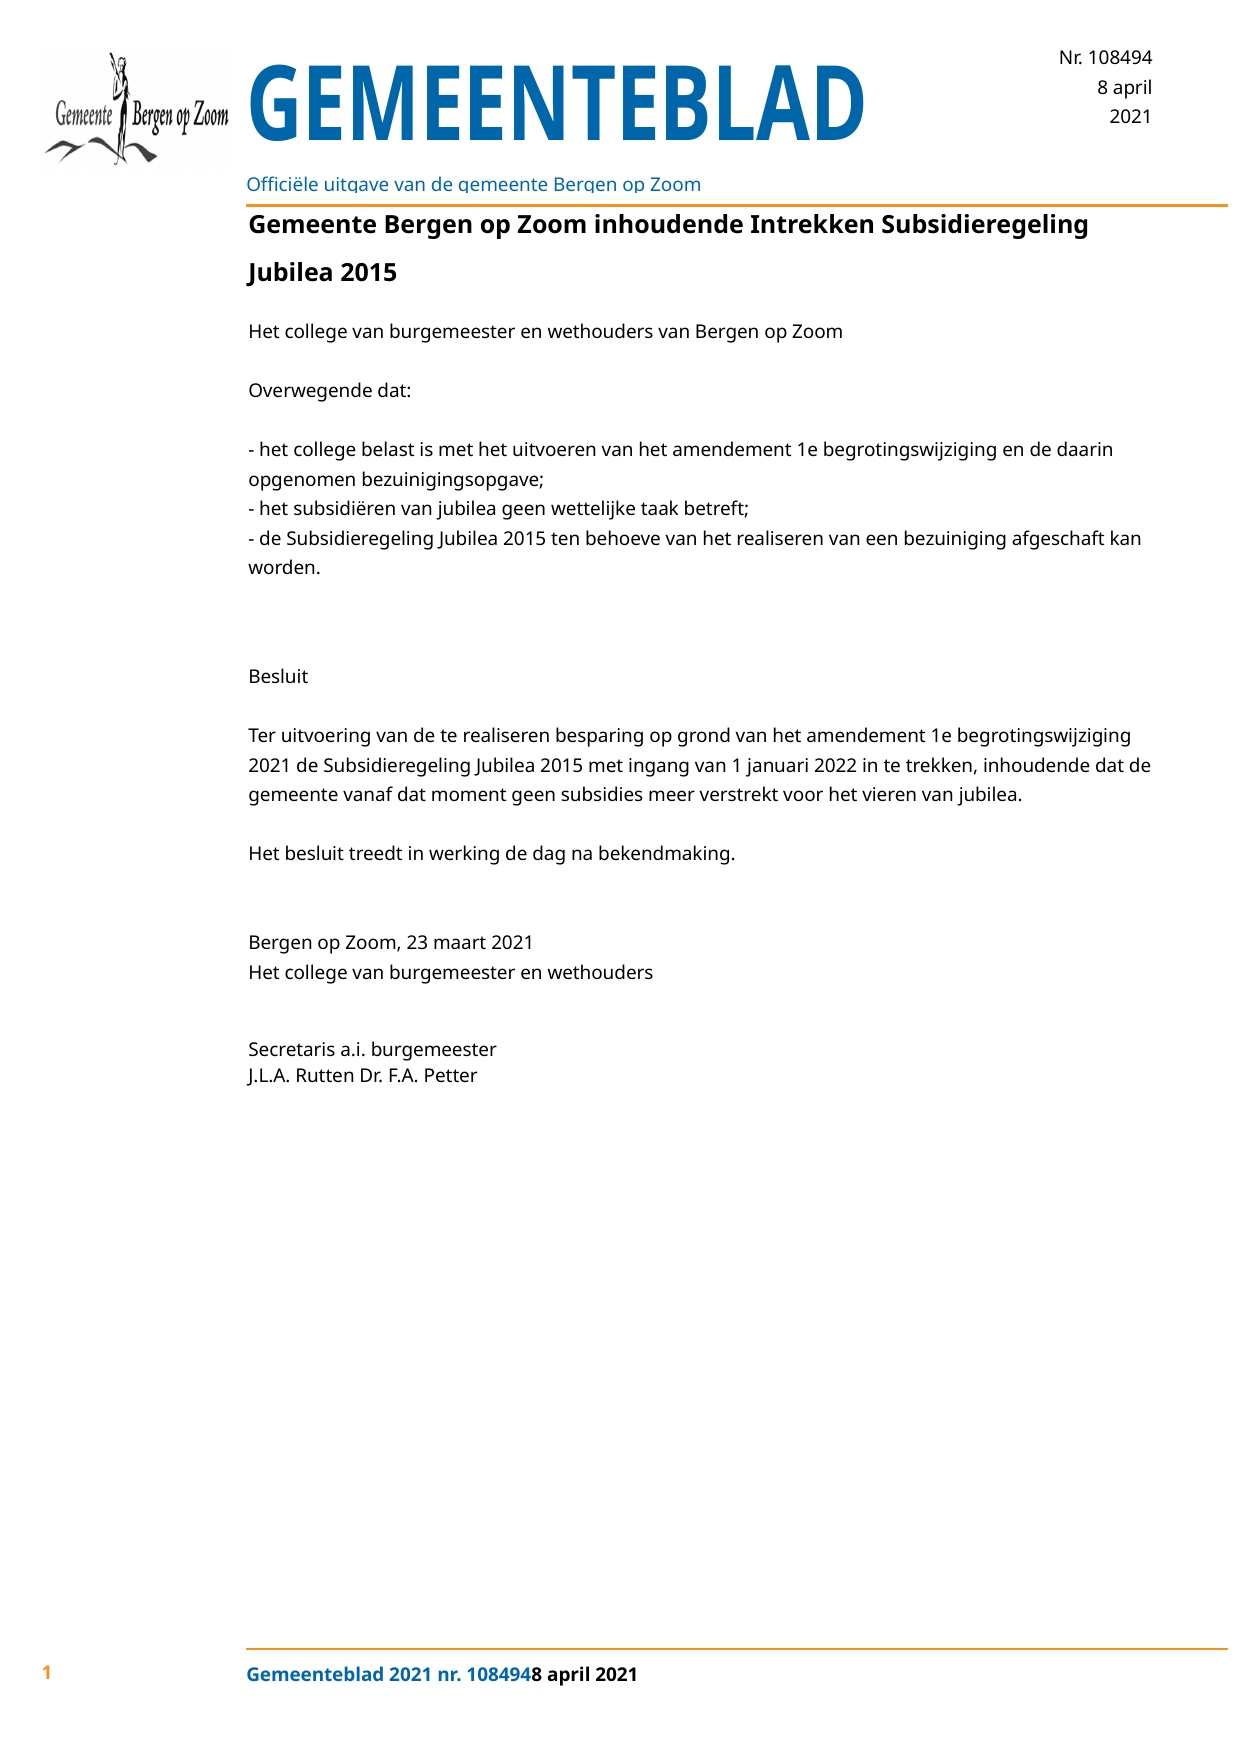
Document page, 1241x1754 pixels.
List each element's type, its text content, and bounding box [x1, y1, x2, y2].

text Gemeente Bergen op Zoom inhoudende Intrekken Subsidieregeling Jubilea 2015 [248, 207, 1152, 288]
text Het college van burgemeester en wethouders [248, 959, 1152, 984]
text - het subsidiëren van jubilea geen wettelijke taak betreft; [248, 495, 1152, 521]
text J.L.A. Rutten Dr. F.A. Petter [248, 1062, 1152, 1087]
text Bergen op Zoom, 23 maart 2021 [248, 929, 1152, 955]
text Het besluit treedt in werking de dag na bekendmaking. [248, 841, 1152, 866]
text - de Subsidieregeling Jubilea 2015 ten behoeve van het realiseren van een bezuiniging afgeschaft kan worden. [248, 525, 1152, 580]
picture [41, 47, 231, 172]
text Ter uitvoering van de te realiseren besparing op grond van het amendement 1e begrotingswijziging 2021 de Subsidieregeling Jubilea 2015 met ingang van 1 januari 2022 in te trekken, inhoudende dat de gemeente vanaf dat moment geen subsidies meer verstrekt voor het vieren van jubilea. [248, 722, 1152, 807]
text Besluit [248, 663, 1152, 689]
text Secretaris a.i. burgemeester [248, 1036, 1152, 1062]
text Het college van burgemeester en wethouders van Bergen op Zoom [248, 318, 1152, 344]
text - het college belast is met het uitvoeren van het amendement 1e begrotingswijziging en de daarin opgenomen bezuinigingsopgave; [248, 436, 1152, 492]
text Overwegende dat: [248, 377, 1152, 403]
